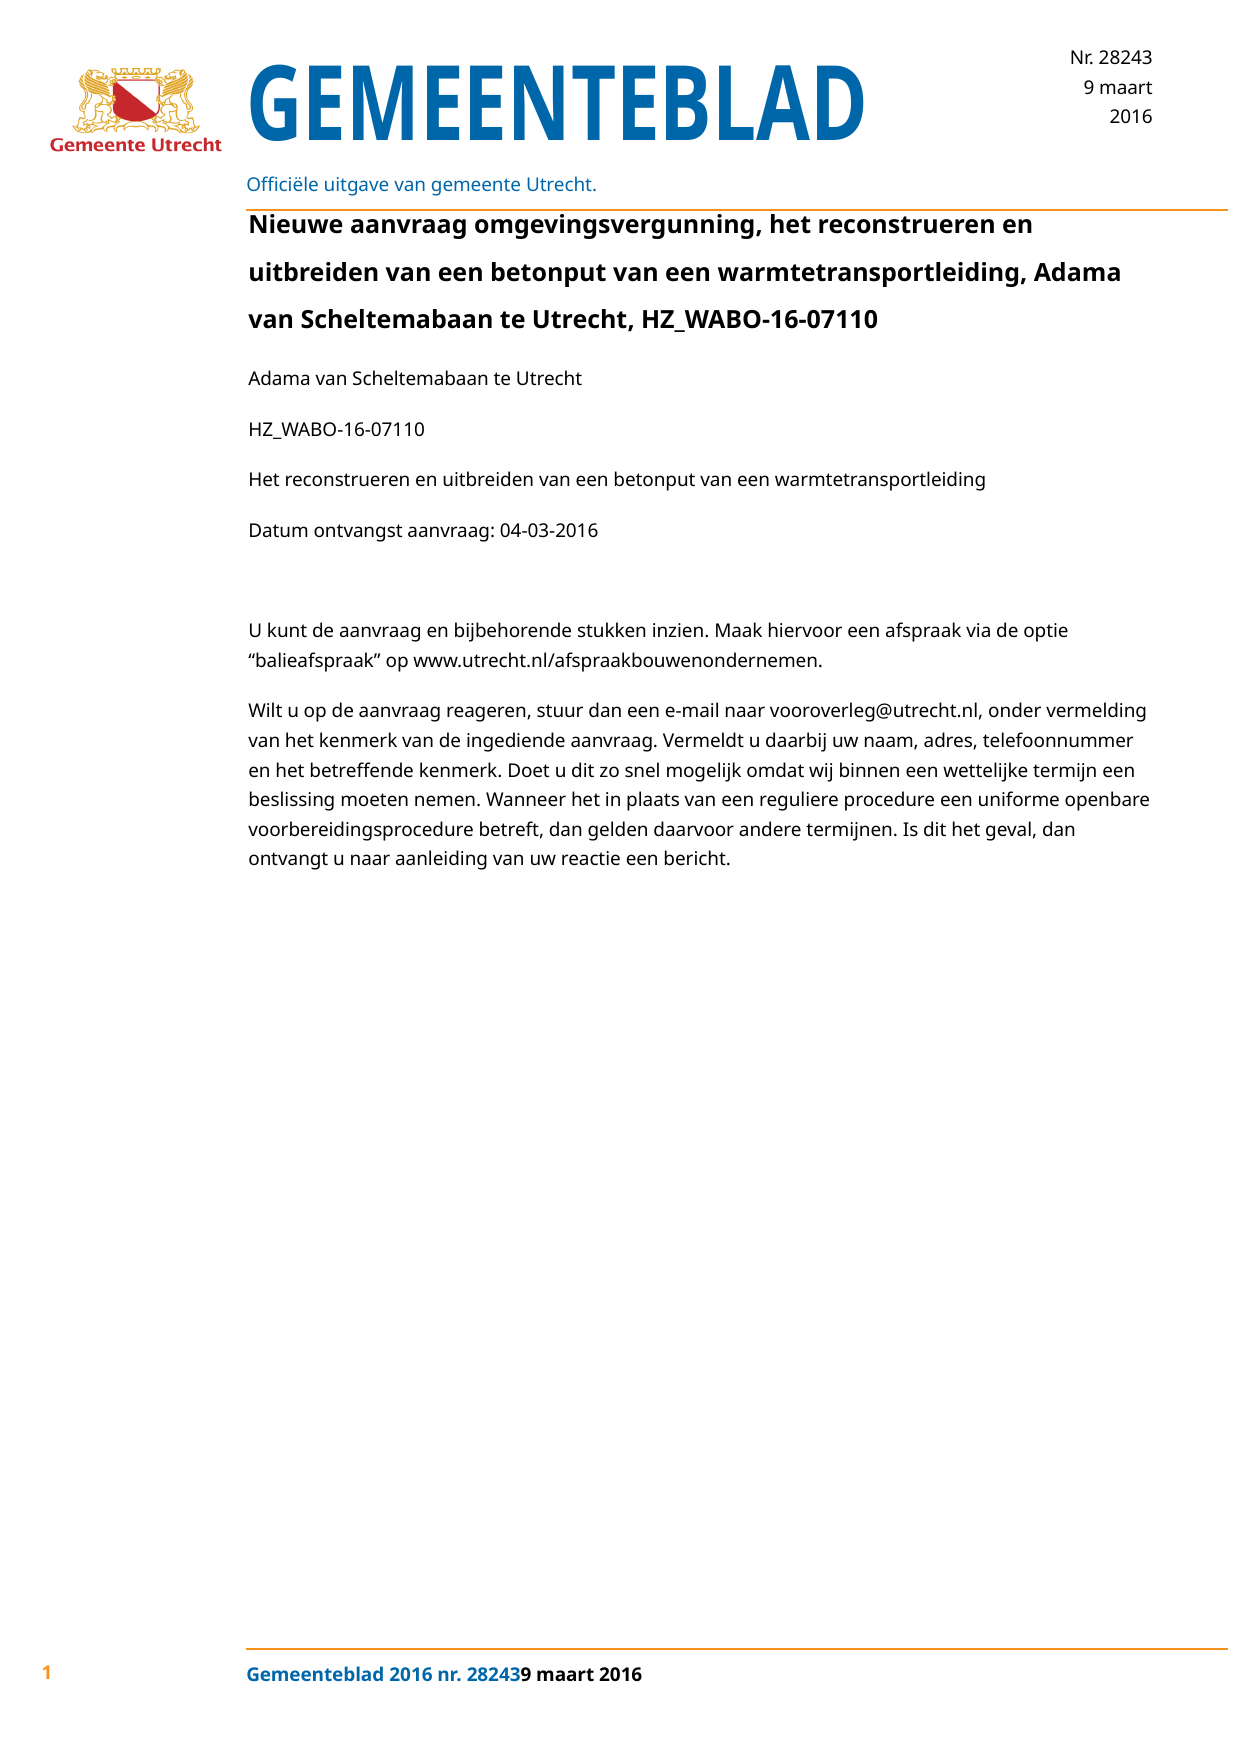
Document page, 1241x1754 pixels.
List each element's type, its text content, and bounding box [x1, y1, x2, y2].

text U kunt de aanvraag en bijbehorende stukken inzien. Maak hiervoor een afspraak via de optie “balieafspraak” op www.utrecht.nl/afspraakbouwenondernemen. [248, 618, 1152, 673]
text Nieuwe aanvraag omgevingsvergunning, het reconstrueren en uitbreiden van een betonput van een warmtetransportleiding, Adama van Scheltemabaan te Utrecht, HZ_WABO-16-07110 [248, 211, 1152, 336]
picture [41, 47, 231, 172]
text HZ_WABO-16-07110 [248, 416, 1152, 442]
text Adama van Scheltemabaan te Utrecht [248, 366, 1152, 391]
text Het reconstrueren en uitbreiden van een betonput van een warmtetransportleiding [248, 466, 1152, 492]
text Datum ontvangst aanvraag: 04-03-2016 [248, 517, 1152, 542]
text Wilt u op de aanvraag reageren, stuur dan een e-mail naar vooroverleg@utrecht.nl, onder vermelding van het kenmerk van de ingediende aanvraag. Vermeldt u daarbij uw naam, adres, telefoonnummer en het betreffende kenmerk. Doet u dit zo snel mogelijk omdat wij binnen een wettelijke termijn een beslissing moeten nemen. Wanneer het in plaats van een reguliere procedure een uniforme openbare voorbereidingsprocedure betreft, dan gelden daarvoor andere termijnen. Is dit het geval, dan ontvangt u naar aanleiding van uw reactie een bericht. [248, 698, 1152, 871]
